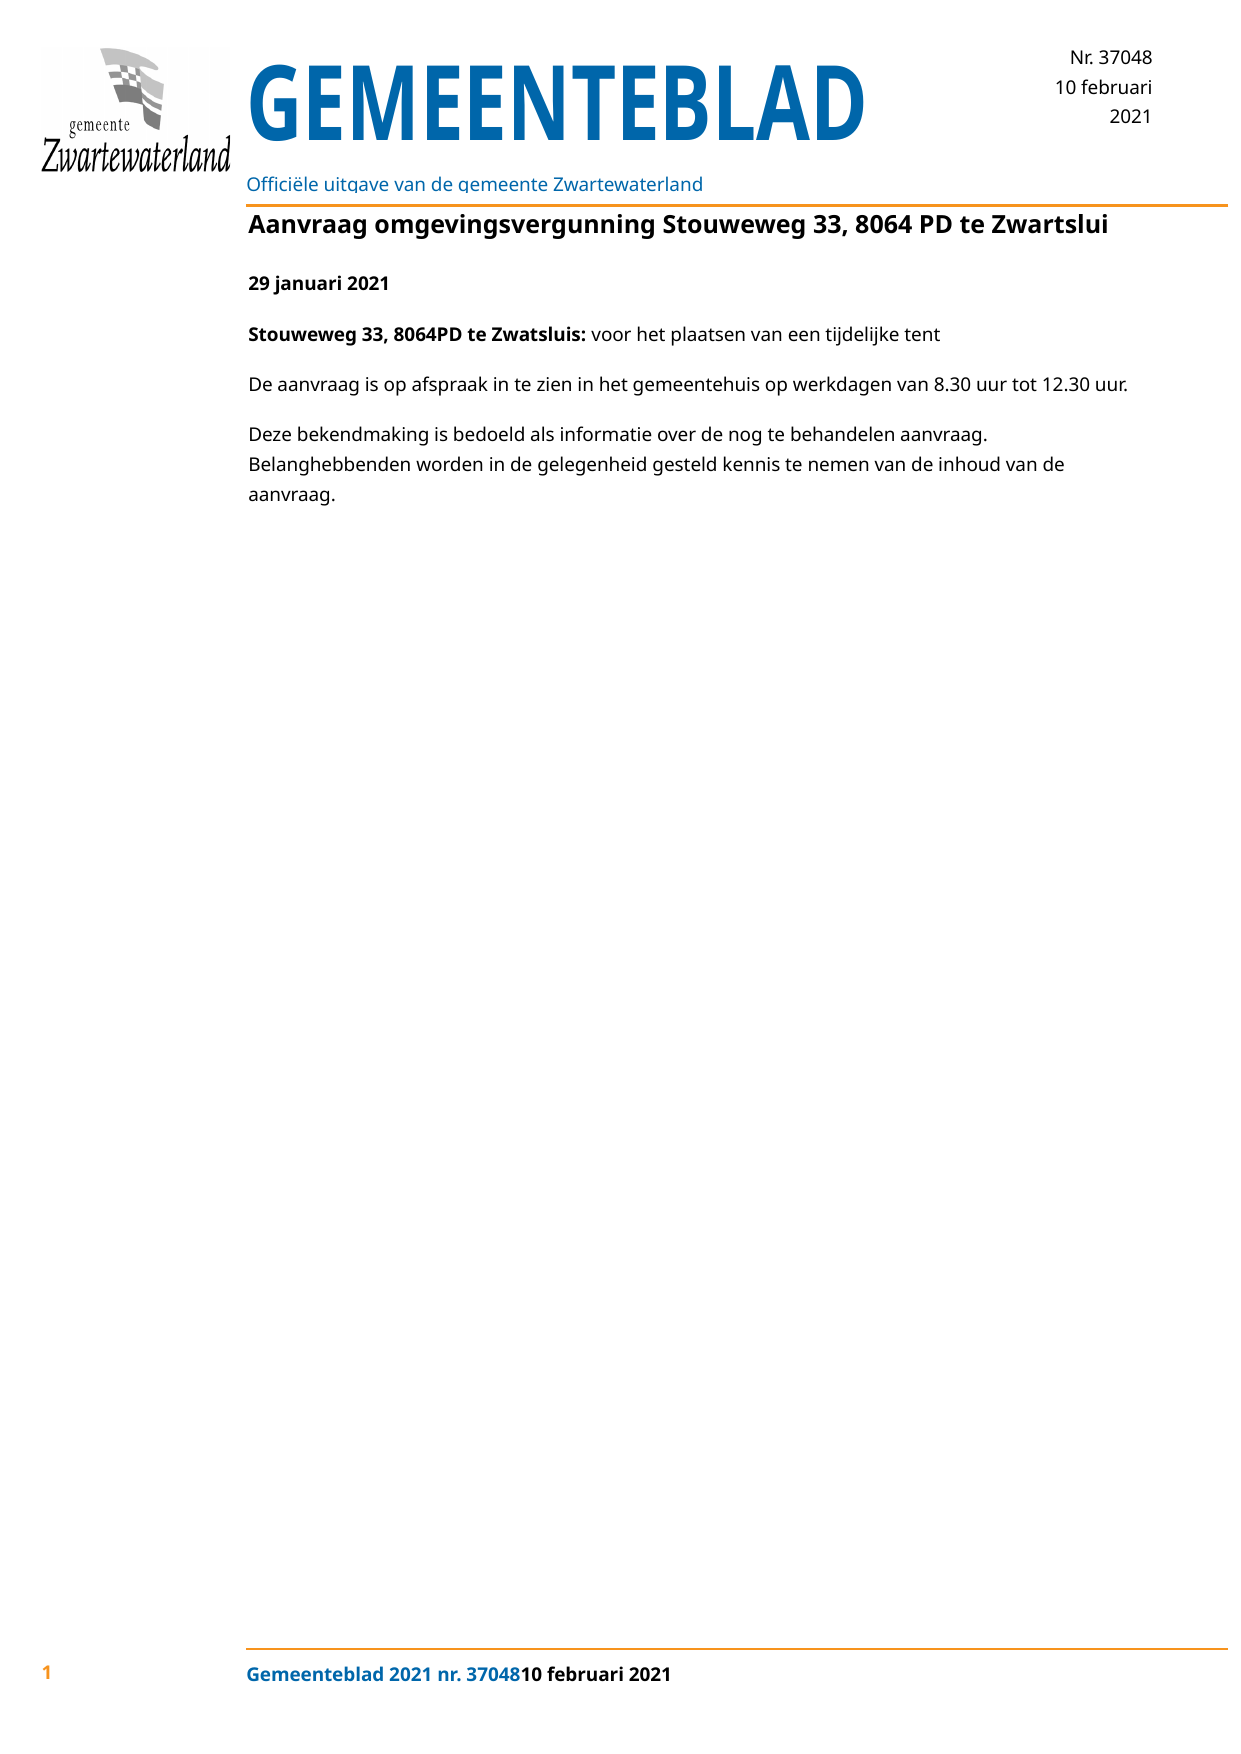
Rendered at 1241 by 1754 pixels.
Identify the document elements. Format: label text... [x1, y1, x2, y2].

text Aanvraag omgevingsvergunning Stouweweg 33, 8064 PD te Zwartslui [248, 207, 1152, 241]
text Stouweweg 33, 8064PD te Zwatsluis: voor het plaatsen van een tijdelijke tent [248, 321, 1152, 346]
text 29 januari 2021 [248, 270, 1152, 296]
text Deze bekendmaking is bedoeld als informatie over de nog te behandelen aanvraag. Belanghebbenden worden in de gelegenheid gesteld kennis te nemen van de inhoud van de aanvraag. [248, 422, 1152, 506]
picture [41, 47, 231, 172]
text De aanvraag is op afspraak in te zien in het gemeentehuis op werkdagen van 8.30 uur tot 12.30 uur. [248, 371, 1152, 397]
